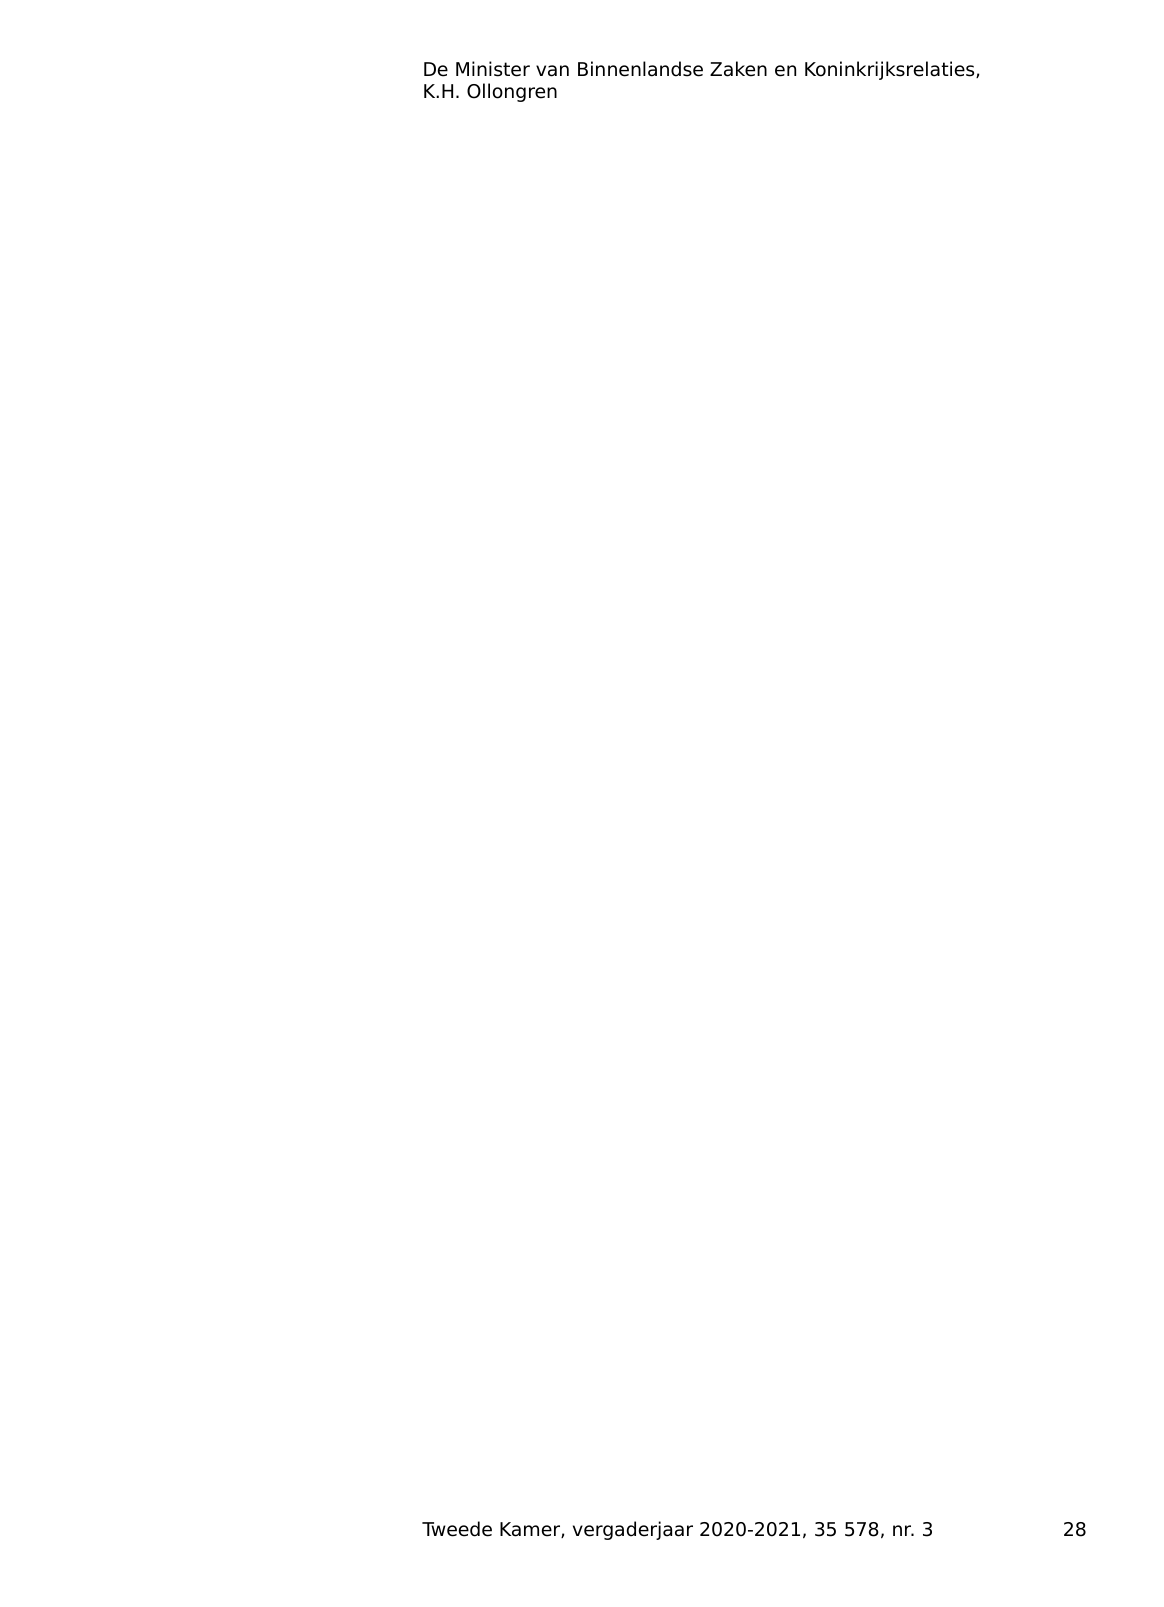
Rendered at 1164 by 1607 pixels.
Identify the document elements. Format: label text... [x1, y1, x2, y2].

text De Minister van Binnenlandse Zaken en Koninkrijksrelaties, K.H. Ollongren [422, 59, 1087, 103]
